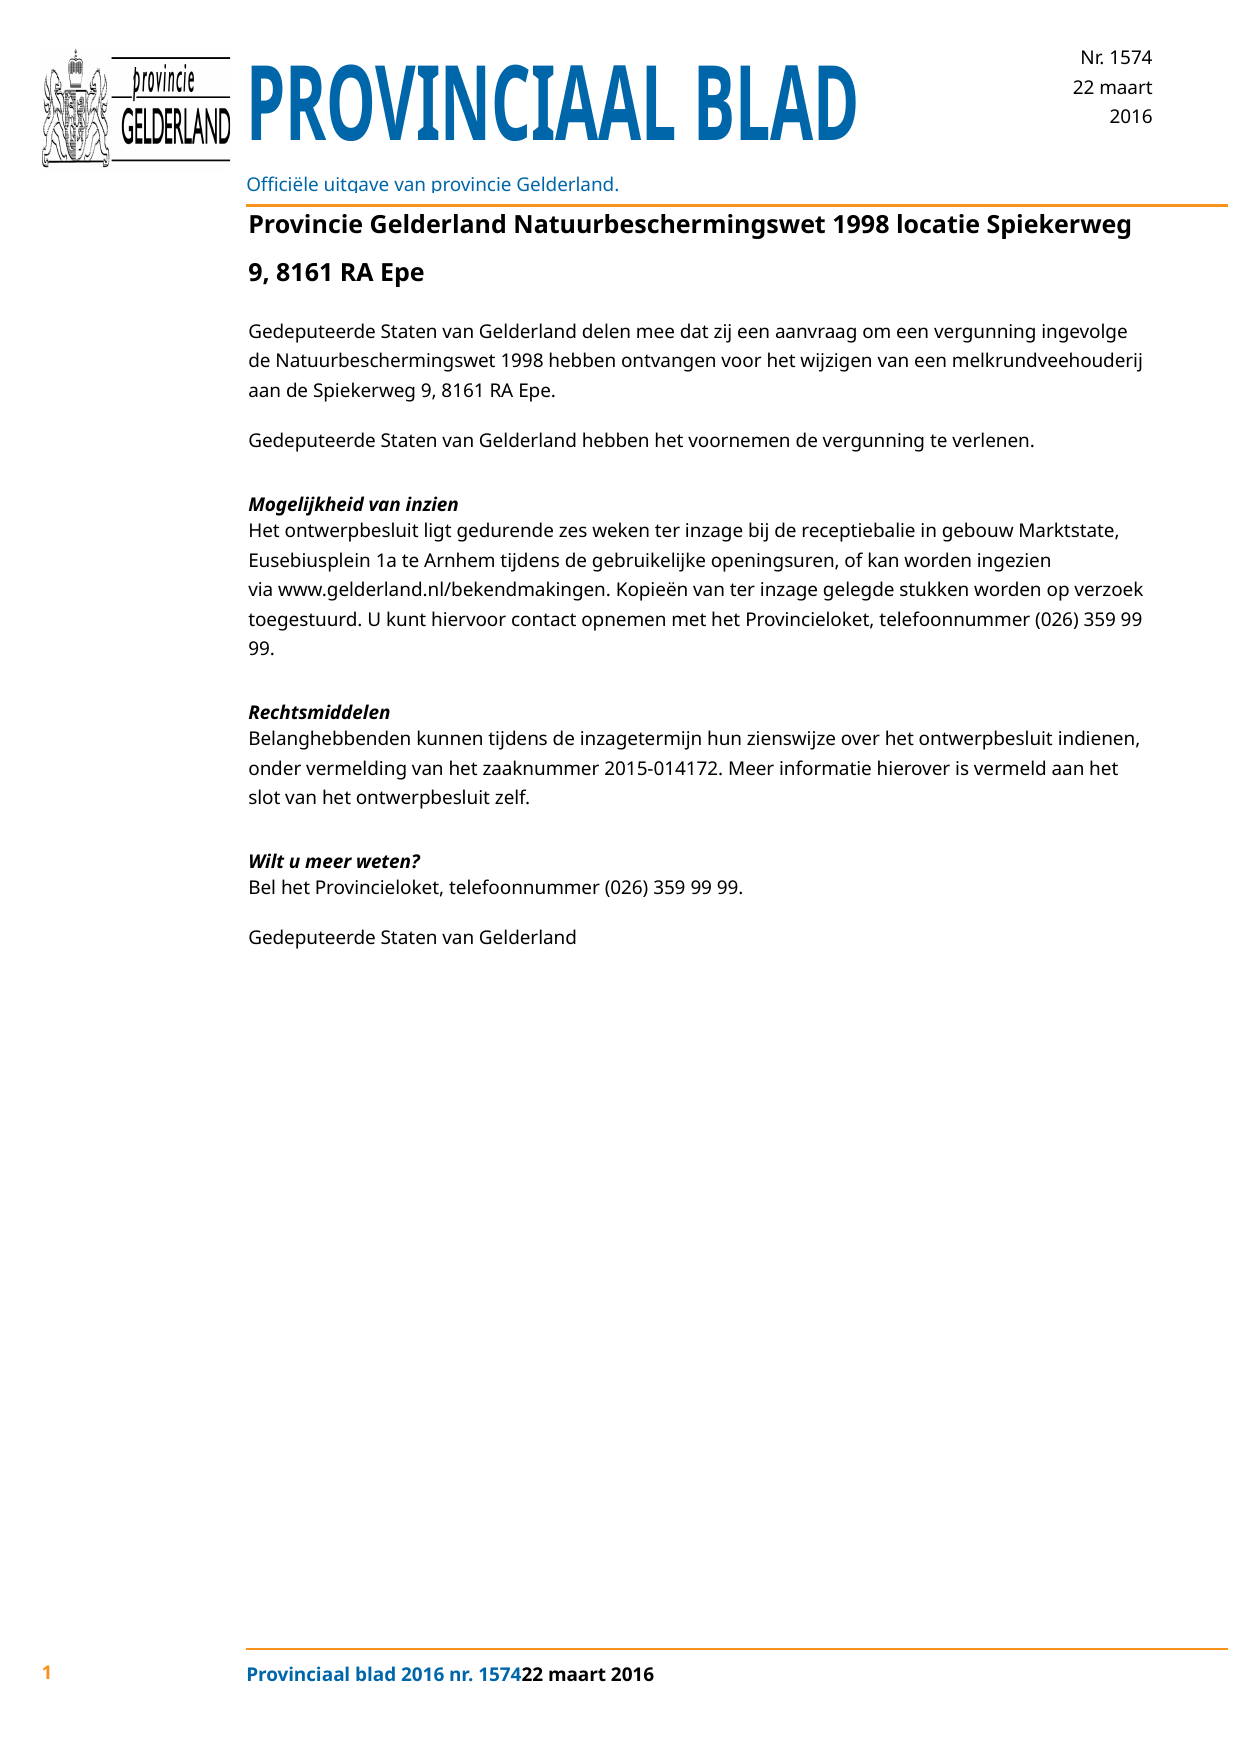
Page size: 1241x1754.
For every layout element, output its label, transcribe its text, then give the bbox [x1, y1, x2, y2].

picture [41, 47, 231, 172]
text Rechtsmiddelen [248, 699, 1152, 725]
text Gedeputeerde Staten van Gelderland [248, 924, 1152, 950]
text Provincie Gelderland Natuurbeschermingswet 1998 locatie Spiekerweg 9, 8161 RA Epe [248, 207, 1152, 288]
text Wilt u meer weten? [248, 848, 1152, 874]
text Gedeputeerde Staten van Gelderland delen mee dat zij een aanvraag om een vergunning ingevolge de Natuurbeschermingswet 1998 hebben ontvangen voor het wijzigen van een melkrundveehouderij aan de Spiekerweg 9, 8161 RA Epe. [248, 318, 1152, 403]
text Gedeputeerde Staten van Gelderland hebben het voornemen de vergunning te verlenen. [248, 427, 1152, 453]
text Mogelijkheid van inzien [248, 491, 1152, 517]
text Belanghebbenden kunnen tijdens de inzagetermijn hun zienswijze over het ontwerpbesluit indienen, onder vermelding van het zaaknummer 2015-014172. Meer informatie hierover is vermeld aan het slot van het ontwerpbesluit zelf. [248, 725, 1152, 810]
text Bel het Provincieloket, telefoonnummer (026) 359 99 99. [248, 874, 1152, 900]
text Het ontwerpbesluit ligt gedurende zes weken ter inzage bij de receptiebalie in gebouw Marktstate, Eusebiusplein 1a te Arnhem tijdens de gebruikelijke openingsuren, of kan worden ingezien via www.gelderland.nl/bekendmakingen. Kopieën van ter inzage gelegde stukken worden op verzoek toegestuurd. U kunt hiervoor contact opnemen met het Provincieloket, telefoonnummer (026) 359 99 99. [248, 517, 1152, 661]
